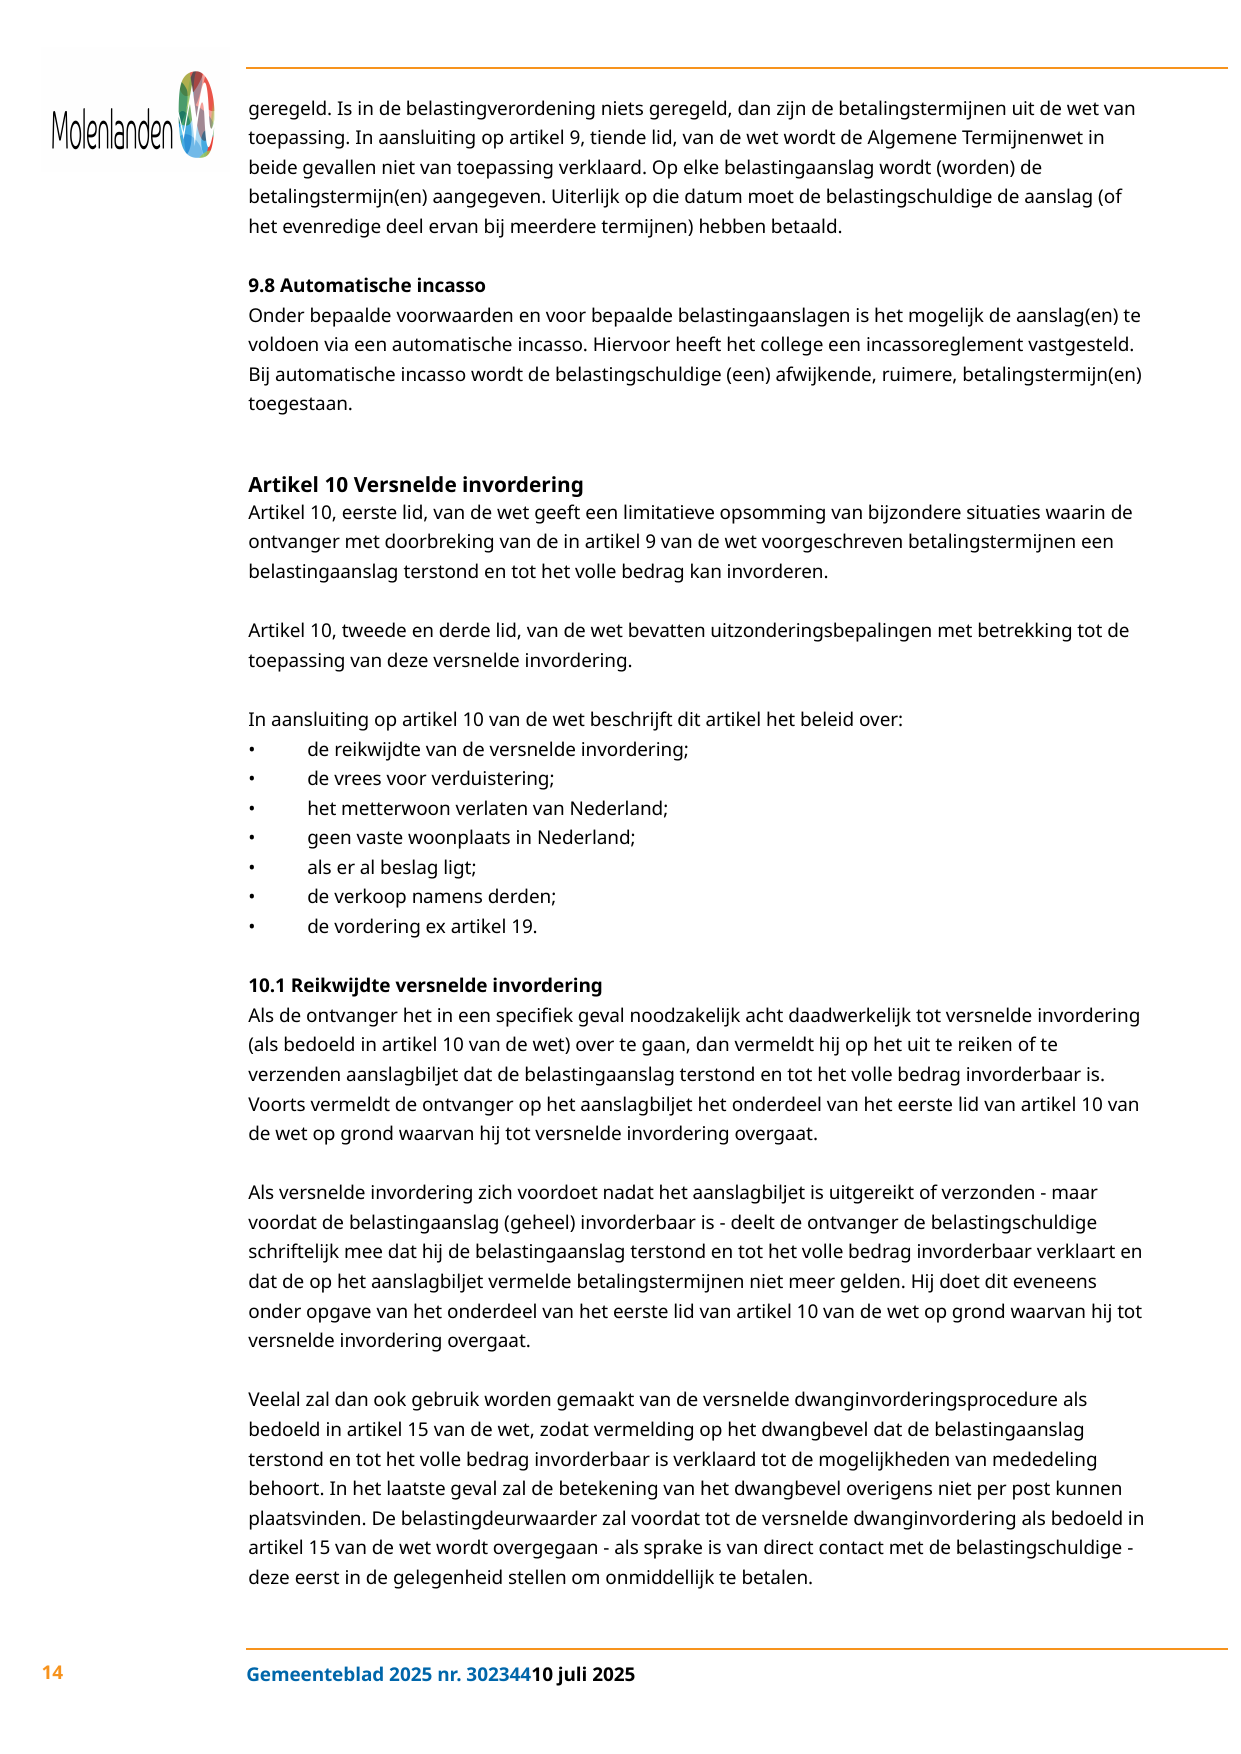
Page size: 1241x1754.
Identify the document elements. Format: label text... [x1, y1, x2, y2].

list de vrees voor verduistering; [248, 765, 1152, 791]
text Artikel 10 Versnelde invordering [248, 471, 1152, 499]
text Als versnelde invordering zich voordoet nadat het aanslagbiljet is uitgereikt of verzonden - maar voordat de belastingaanslag (geheel) invorderbaar is - deelt de ontvanger de belastingschuldige schriftelijk mee dat hij de belastingaanslag terstond en tot het volle bedrag invorderbaar verklaart en dat de op het aanslagbiljet vermelde betalingstermijnen niet meer gelden. Hij doet dit eveneens onder opgave van het onderdeel van het eerste lid van artikel 10 van de wet op grond waarvan hij tot versnelde invordering overgaat. [248, 1179, 1152, 1353]
text Als de ontvanger het in een specifiek geval noodzakelijk acht daadwerkelijk tot versnelde invordering (als bedoeld in artikel 10 van de wet) over te gaan, dan vermeldt hij op het uit te reiken of te verzenden aanslagbiljet dat de belastingaanslag terstond en tot het volle bedrag invorderbaar is. Voorts vermeldt de ontvanger op het aanslagbiljet het onderdeel van het eerste lid van artikel 10 van de wet op grond waarvan hij tot versnelde invordering overgaat. [248, 1002, 1152, 1146]
list de verkoop namens derden; [248, 884, 1152, 909]
text geregeld. Is in de belastingverordening niets geregeld, dan zijn de betalingstermijnen uit de wet van toepassing. In aansluiting op artikel 9, tiende lid, van de wet wordt de Algemene Termijnenwet in beide gevallen niet van toepassing verklaard. Op elke belastingaanslag wordt (worden) de betalingstermijn(en) aangegeven. Uiterlijk op die datum moet de belastingschuldige de aanslag (of het evenredige deel ervan bij meerdere termijnen) hebben betaald. [248, 95, 1152, 239]
list als er al beslag ligt; [248, 854, 1152, 880]
text In aansluiting op artikel 10 van de wet beschrijft dit artikel het beleid over: [248, 706, 1152, 732]
text Artikel 10, eerste lid, van de wet geeft een limitatieve opsomming van bijzondere situaties waarin de ontvanger met doorbreking van de in artikel 9 van de wet voorgeschreven betalingstermijnen een belastingaanslag terstond en tot het volle bedrag kan invorderen. [248, 499, 1152, 584]
text Artikel 10, tweede en derde lid, van de wet bevatten uitzonderingsbepalingen met betrekking tot de toepassing van deze versnelde invordering. [248, 617, 1152, 673]
picture [41, 47, 231, 172]
list de reikwijdte van de versnelde invordering; [248, 736, 1152, 761]
text 10.1 Reikwijdte versnelde invordering [248, 972, 1152, 998]
text Bij automatische incasso wordt de belastingschuldige (een) afwijkende, ruimere, betalingstermijn(en) toegestaan. [248, 361, 1152, 416]
text Onder bepaalde voorwaarden en voor bepaalde belastingaanslagen is het mogelijk de aanslag(en) te voldoen via een automatische incasso. Hiervoor heeft het college een incassoreglement vastgesteld. [248, 302, 1152, 357]
text 9.8 Automatische incasso [248, 272, 1152, 298]
list de vordering ex artikel 19. [248, 913, 1152, 939]
list geen vaste woonplaats in Nederland; [248, 824, 1152, 850]
text Veelal zal dan ook gebruik worden gemaakt van de versnelde dwanginvorderingsprocedure als bedoeld in artikel 15 van de wet, zodat vermelding op het dwangbevel dat de belastingaanslag terstond en tot het volle bedrag invorderbaar is verklaard tot de mogelijkheden van mededeling behoort. In het laatste geval zal de betekening van het dwangbevel overigens niet per post kunnen plaatsvinden. De belastingdeurwaarder zal voordat tot de versnelde dwanginvordering als bedoeld in artikel 15 van de wet wordt overgegaan - als sprake is van direct contact met de belastingschuldige - deze eerst in de gelegenheid stellen om onmiddellijk te betalen. [248, 1387, 1152, 1590]
list het metterwoon verlaten van Nederland; [248, 795, 1152, 821]
